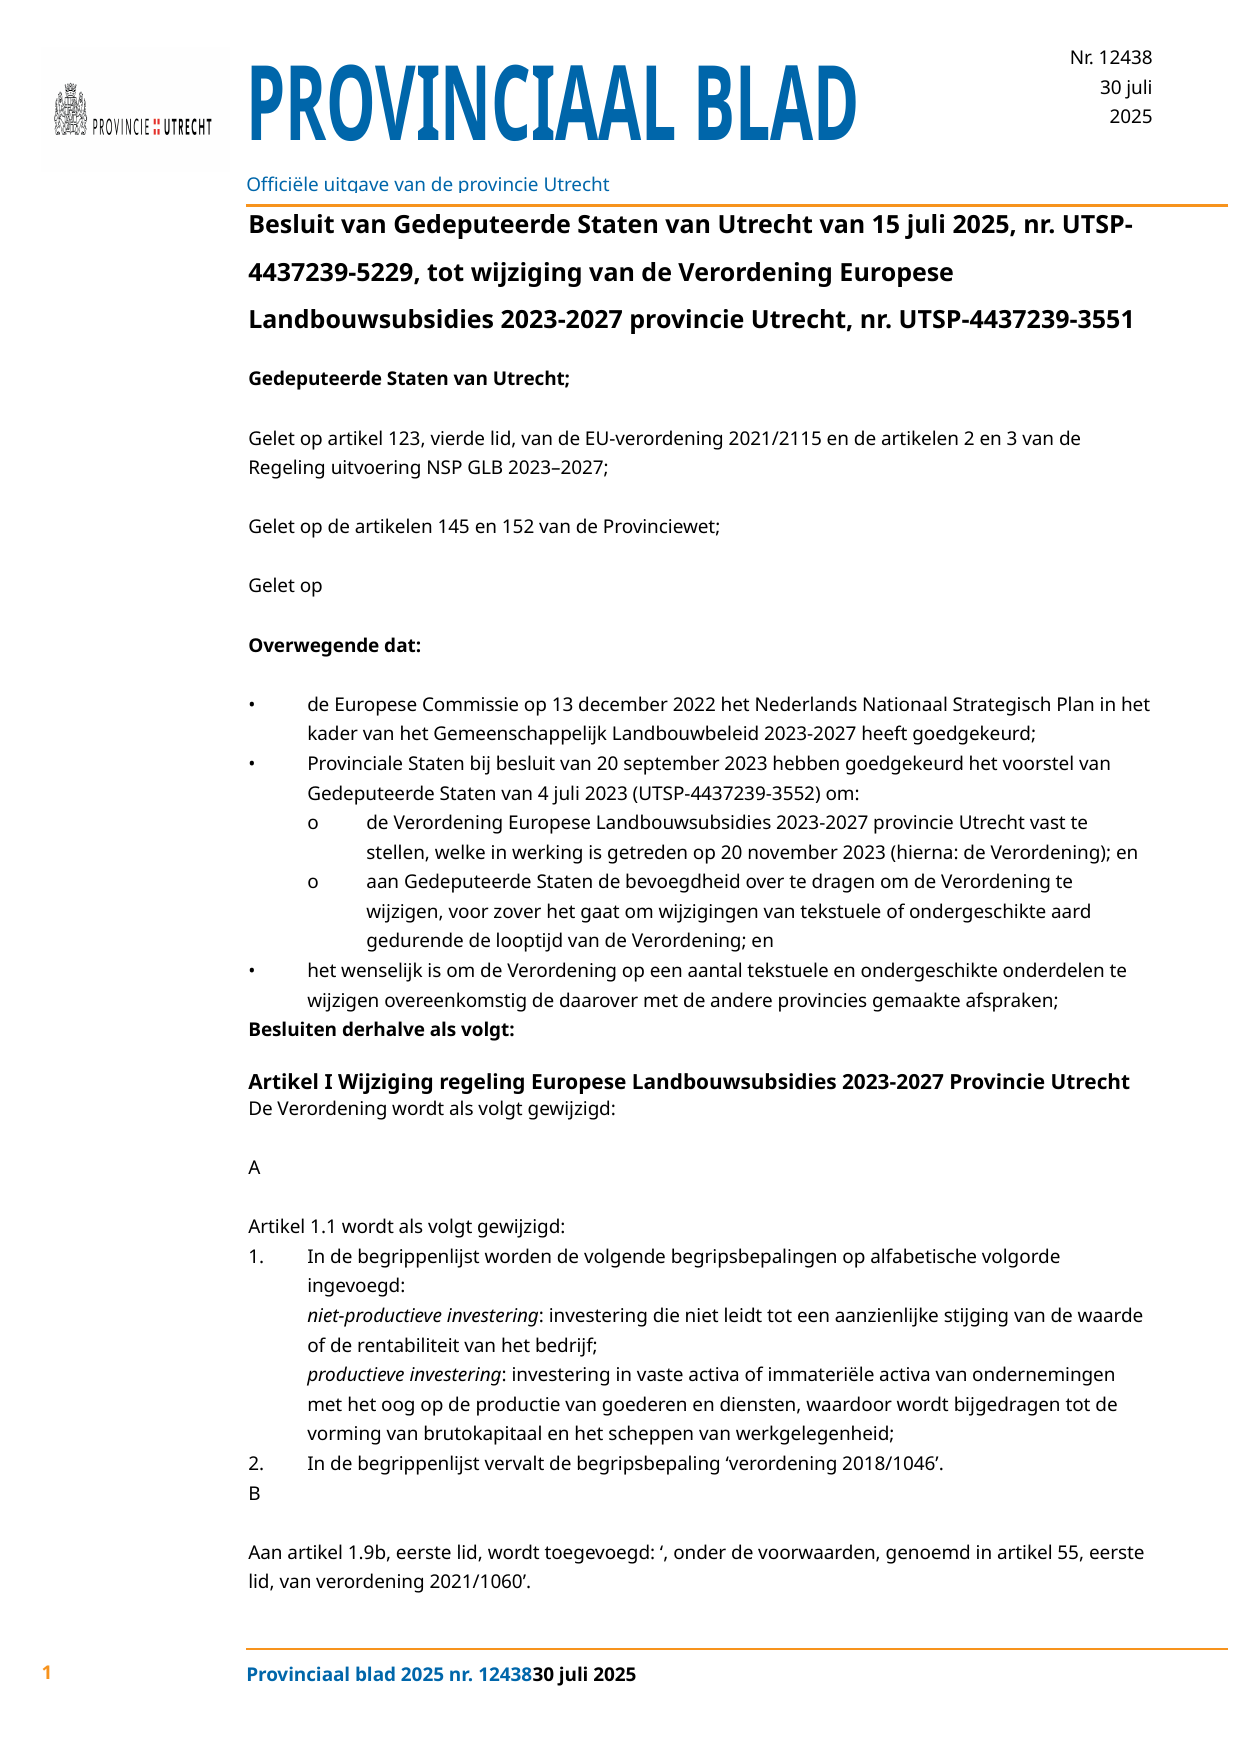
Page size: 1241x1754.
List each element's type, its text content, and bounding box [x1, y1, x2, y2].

list aan Gedeputeerde Staten de bevoegdheid over te dragen om de Verordening te wijzigen, voor zover het gaat om wijzigingen van tekstuele of ondergeschikte aard gedurende de looptijd van de Verordening; en [307, 868, 1152, 953]
text Gedeputeerde Staten van Utrecht; [248, 366, 1152, 391]
text Artikel 1.1 wordt als volgt gewijzigd: [248, 1213, 1152, 1239]
text Besluit van Gedeputeerde Staten van Utrecht van 15 juli 2025, nr. UTSP-4437239-5229, tot wijziging van de Verordening Europese Landbouwsubsidies 2023-2027 provincie Utrecht, nr. UTSP-4437239-3551 [248, 207, 1152, 336]
text A [248, 1154, 1152, 1180]
text B [248, 1480, 1152, 1506]
text Gelet op artikel 123, vierde lid, van de EU-verordening 2021/2115 en de artikelen 2 en 3 van de Regeling uitvoering NSP GLB 2023–2027; [248, 425, 1152, 480]
list Provinciale Staten bij besluit van 20 september 2023 hebben goedgekeurd het voorstel van Gedeputeerde Staten van 4 juli 2023 (UTSP-4437239-3552) om: [248, 750, 1152, 805]
list In de begrippenlijst vervalt de begripsbepaling ‘verordening 2018/1046’. [248, 1450, 1152, 1476]
list het wenselijk is om de Verordening op een aantal tekstuele en ondergeschikte onderdelen te wijzigen overeenkomstig de daarover met de andere provincies gemaakte afspraken; [248, 957, 1152, 1012]
text Gelet op [248, 573, 1152, 598]
list In de begrippenlijst worden de volgende begripsbepalingen op alfabetische volgorde ingevoegd: [248, 1243, 1152, 1298]
text Overwegende dat: [248, 632, 1152, 657]
picture [41, 47, 231, 172]
list productieve investering: investering in vaste activa of immateriële activa van ondernemingen met het oog op de productie van goederen en diensten, waardoor wordt bijgedragen tot de vorming van brutokapitaal en het scheppen van werkgelegenheid; [248, 1361, 1152, 1446]
text De Verordening wordt als volgt gewijzigd: [248, 1095, 1152, 1121]
list de Europese Commissie op 13 december 2022 het Nederlands Nationaal Strategisch Plan in het kader van het Gemeenschappelijk Landbouwbeleid 2023-2027 heeft goedgekeurd; [248, 691, 1152, 746]
text Besluiten derhalve als volgt: [248, 1016, 1152, 1042]
list de Verordening Europese Landbouwsubsidies 2023-2027 provincie Utrecht vast te stellen, welke in werking is getreden op 20 november 2023 (hierna: de Verordening); en [307, 809, 1152, 864]
text Artikel I Wijziging regeling Europese Landbouwsubsidies 2023-2027 Provincie Utrecht [248, 1067, 1152, 1095]
text Gelet op de artikelen 145 en 152 van de Provinciewet; [248, 513, 1152, 539]
list niet-productieve investering: investering die niet leidt tot een aanzienlijke stijging van de waarde of de rentabiliteit van het bedrijf; [248, 1302, 1152, 1358]
text Aan artikel 1.9b, eerste lid, wordt toegevoegd: ‘, onder de voorwaarden, genoemd in artikel 55, eerste lid, van verordening 2021/1060’. [248, 1539, 1152, 1594]
